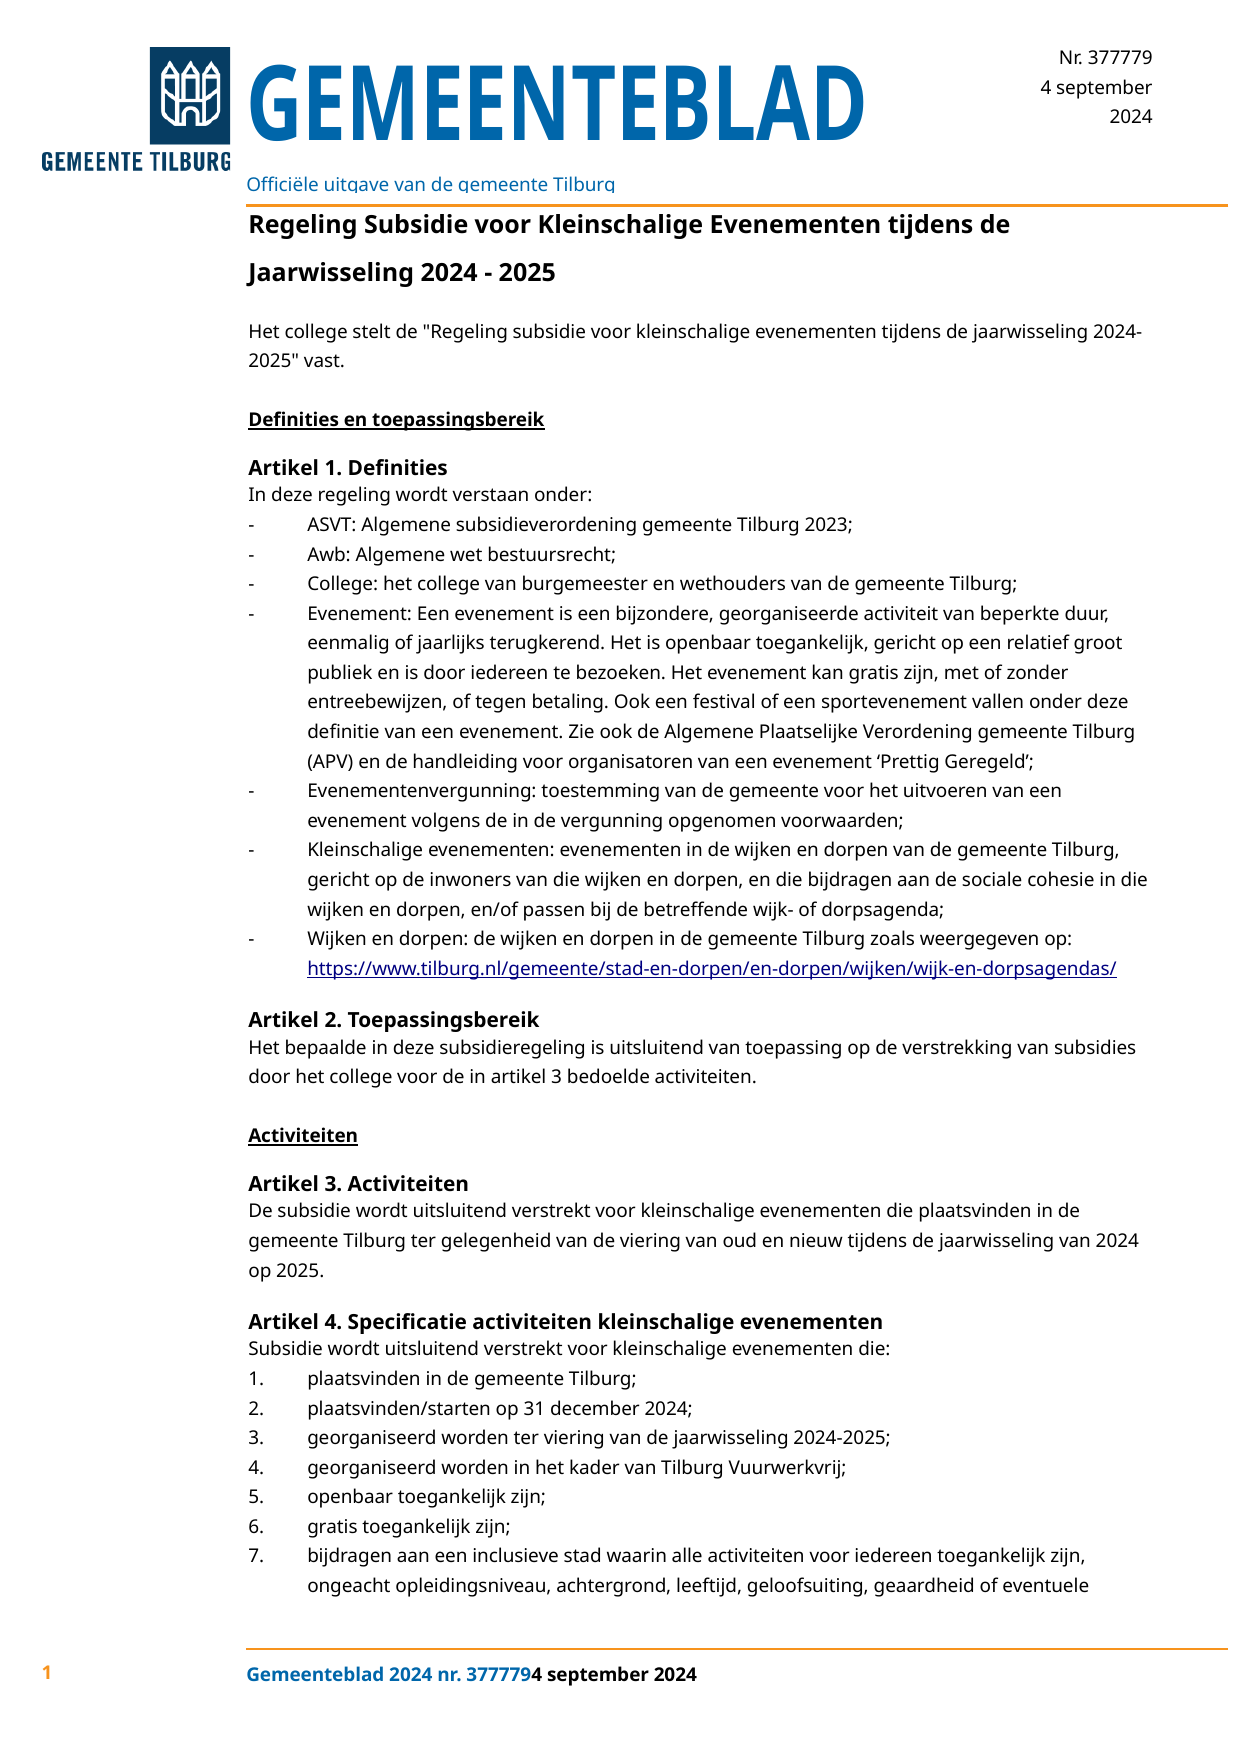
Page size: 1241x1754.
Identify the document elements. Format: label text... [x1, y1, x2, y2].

text Regeling Subsidie voor Kleinschalige Evenementen tijdens de Jaarwisseling 2024 - 2025 [248, 207, 1152, 288]
text Het college stelt de "Regeling subsidie voor kleinschalige evenementen tijdens de jaarwisseling 2024-2025" vast. [248, 318, 1152, 373]
list bijdragen aan een inclusieve stad waarin alle activiteiten voor iedereen toegankelijk zijn, ongeacht opleidingsniveau, achtergrond, leeftijd, geloofsuiting, geaardheid of eventuele [248, 1543, 1152, 1598]
list Evenementenvergunning: toestemming van de gemeente voor het uitvoeren van een evenement volgens de in de vergunning opgenomen voorwaarden; [248, 777, 1152, 833]
list georganiseerd worden in het kader van Tilburg Vuurwerkvrij; [248, 1454, 1152, 1480]
text Artikel 2. Toepassingsbereik [248, 1005, 1152, 1034]
list Awb: Algemene wet bestuursrecht; [248, 541, 1152, 567]
picture [41, 47, 231, 172]
text Artikel 3. Activiteiten [248, 1169, 1152, 1198]
list Wijken en dorpen: de wijken en dorpen in de gemeente Tilburg zoals weergegeven op: https://www.tilburg.nl/gemeente/stad-en-dorpen/en-dorpen/wijken/wijk-en-dorpsagendas/ [248, 925, 1152, 981]
list plaatsvinden/starten op 31 december 2024; [248, 1395, 1152, 1421]
list georganiseerd worden ter viering van de jaarwisseling 2024-2025; [248, 1424, 1152, 1450]
list openbaar toegankelijk zijn; [248, 1483, 1152, 1509]
text Activiteiten [248, 1123, 1152, 1148]
list gratis toegankelijk zijn; [248, 1513, 1152, 1539]
text Definities en toepassingsbereik [248, 407, 1152, 432]
list plaatsvinden in de gemeente Tilburg; [248, 1365, 1152, 1391]
list College: het college van burgemeester en wethouders van de gemeente Tilburg; [248, 570, 1152, 596]
list Kleinschalige evenementen: evenementen in de wijken en dorpen van de gemeente Tilburg, gericht op de inwoners van die wijken en dorpen, en die bijdragen aan de sociale cohesie in die wijken en dorpen, en/of passen bij de betreffende wijk- of dorpsagenda; [248, 837, 1152, 922]
text De subsidie wordt uitsluitend verstrekt voor kleinschalige evenementen die plaatsvinden in de gemeente Tilburg ter gelegenheid van de viering van oud en nieuw tijdens de jaarwisseling van 2024 op 2025. [248, 1198, 1152, 1282]
text Het bepaalde in deze subsidieregeling is uitsluitend van toepassing op de verstrekking van subsidies door het college voor de in artikel 3 bedoelde activiteiten. [248, 1034, 1152, 1089]
text Subsidie wordt uitsluitend verstrekt voor kleinschalige evenementen die: [248, 1336, 1152, 1361]
list ASVT: Algemene subsidieverordening gemeente Tilburg 2023; [248, 511, 1152, 537]
text In deze regeling wordt verstaan onder: [248, 482, 1152, 507]
text Artikel 4. Specificatie activiteiten kleinschalige evenementen [248, 1307, 1152, 1336]
text Artikel 1. Definities [248, 453, 1152, 482]
list Evenement: Een evenement is een bijzondere, georganiseerde activiteit van beperkte duur, eenmalig of jaarlijks terugkerend. Het is openbaar toegankelijk, gericht op een relatief groot publiek en is door iedereen te bezoeken. Het evenement kan gratis zijn, met of zonder entreebewijzen, of tegen betaling. Ook een festival of een sportevenement vallen onder deze definitie van een evenement. Zie ook de Algemene Plaatselijke Verordening gemeente Tilburg (APV) en de handleiding voor organisatoren van een evenement ‘Prettig Geregeld’; [248, 600, 1152, 774]
